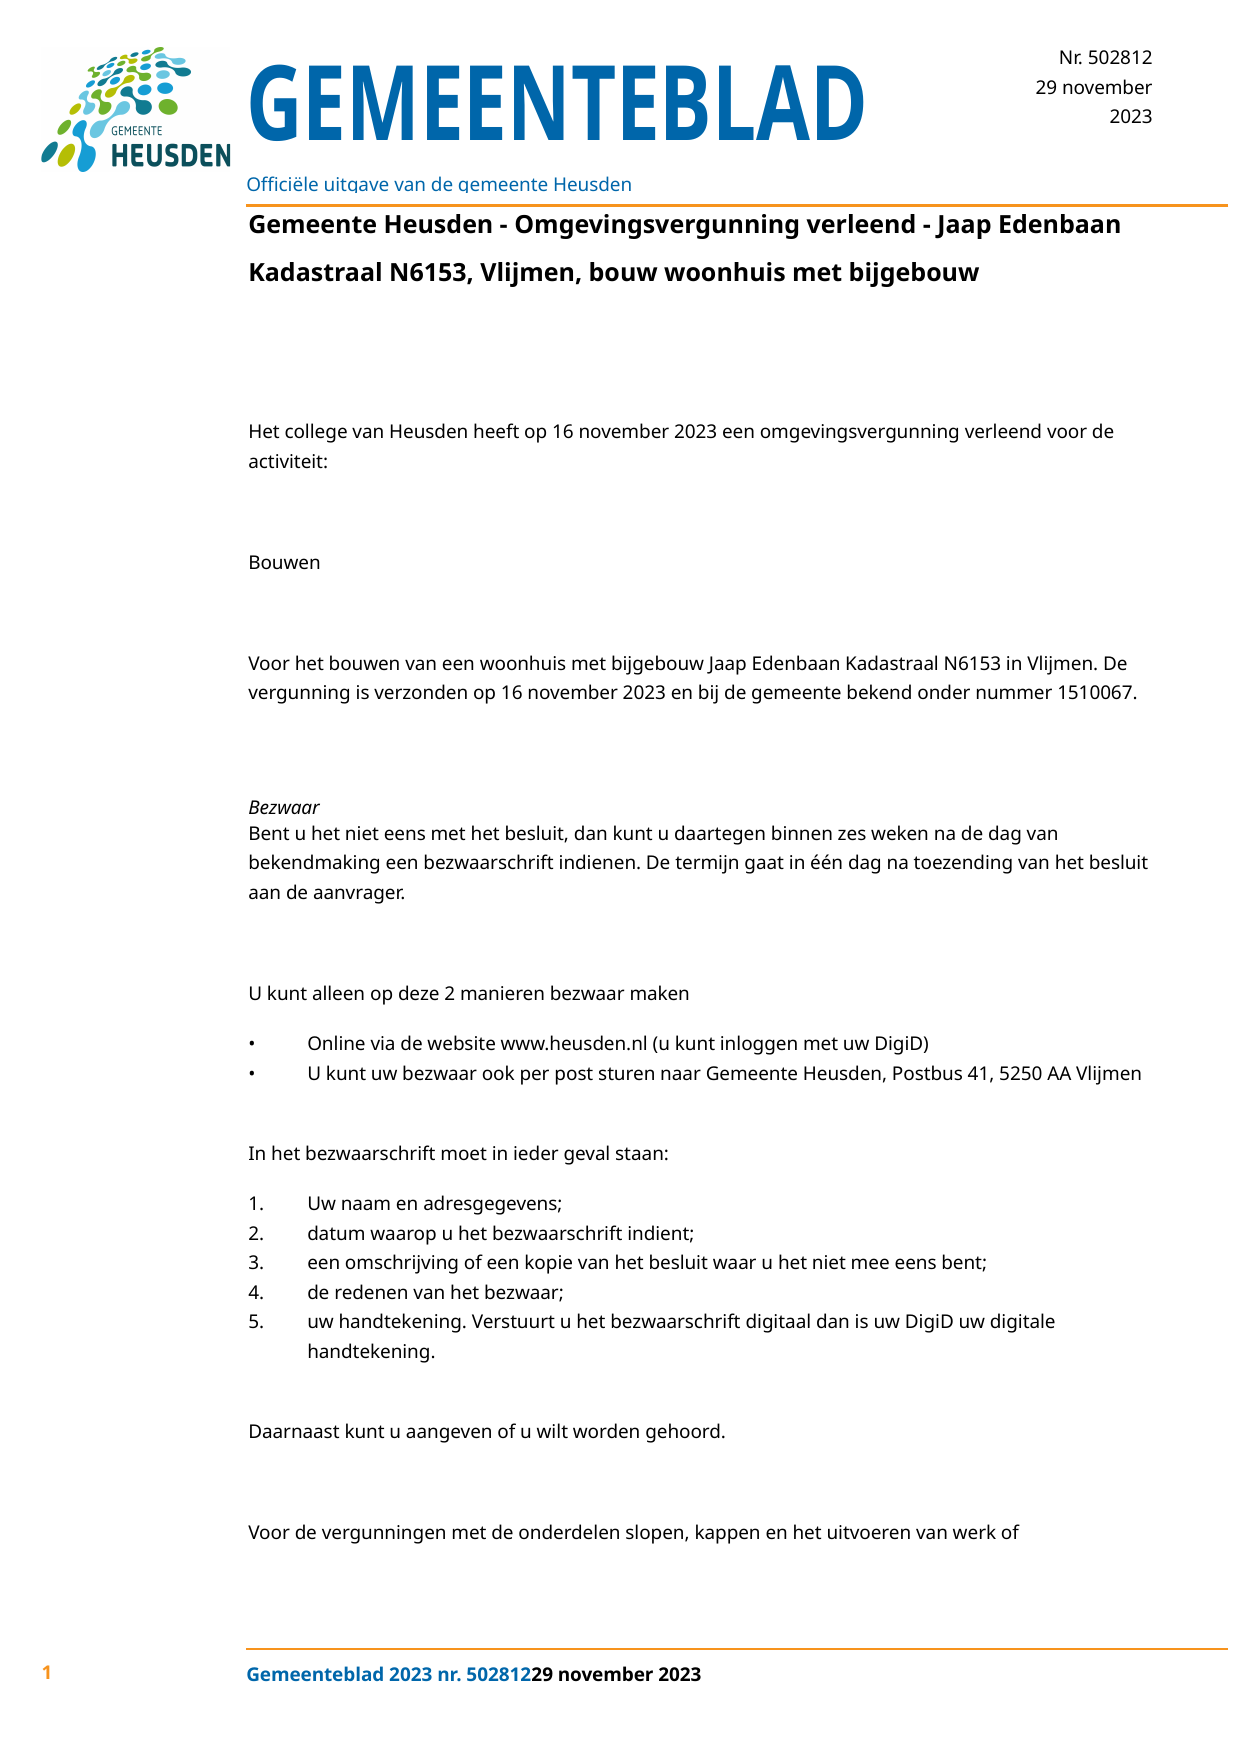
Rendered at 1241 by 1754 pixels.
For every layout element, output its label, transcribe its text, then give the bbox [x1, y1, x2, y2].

text U kunt alleen op deze 2 manieren bezwaar maken [248, 980, 1152, 1005]
text Het college van Heusden heeft op 16 november 2023 een omgevingsvergunning verleend voor de activiteit: [248, 419, 1152, 474]
text Voor het bouwen van een woonhuis met bijgebouw Jaap Edenbaan Kadastraal N6153 in Vlijmen. De vergunning is verzonden op 16 november 2023 en bij de gemeente bekend onder nummer 1510067. [248, 650, 1152, 705]
list Online via de website www.heusden.nl (u kunt inloggen met uw DigiD) [248, 1030, 1152, 1056]
list uw handtekening. Verstuurt u het bezwaarschrift digitaal dan is uw DigiD uw digitale handtekening. [248, 1308, 1152, 1364]
text Voor de vergunningen met de onderdelen slopen, kappen en het uitvoeren van werk of [248, 1519, 1152, 1544]
text Bent u het niet eens met het besluit, dan kunt u daartegen binnen zes weken na de dag van bekendmaking een bezwaarschrift indienen. De termijn gaat in één dag na toezending van het besluit aan de aanvrager. [248, 820, 1152, 904]
list U kunt uw bezwaar ook per post sturen naar Gemeente Heusden, Postbus 41, 5250 AA Vlijmen [248, 1060, 1152, 1085]
list een omschrijving of een kopie van het besluit waar u het niet mee eens bent; [248, 1249, 1152, 1275]
list datum waarop u het bezwaarschrift indient; [248, 1220, 1152, 1245]
text Daarnaast kunt u aangeven of u wilt worden gehoord. [248, 1418, 1152, 1444]
text Bezwaar [248, 794, 1152, 820]
text Gemeente Heusden - Omgevingsvergunning verleend - Jaap Edenbaan Kadastraal N6153, Vlijmen, bouw woonhuis met bijgebouw [248, 207, 1152, 288]
list de redenen van het bezwaar; [248, 1279, 1152, 1304]
list Uw naam en adresgegevens; [248, 1190, 1152, 1216]
text In het bezwaarschrift moet in ieder geval staan: [248, 1140, 1152, 1165]
picture [41, 47, 231, 172]
text Bouwen [248, 549, 1152, 575]
